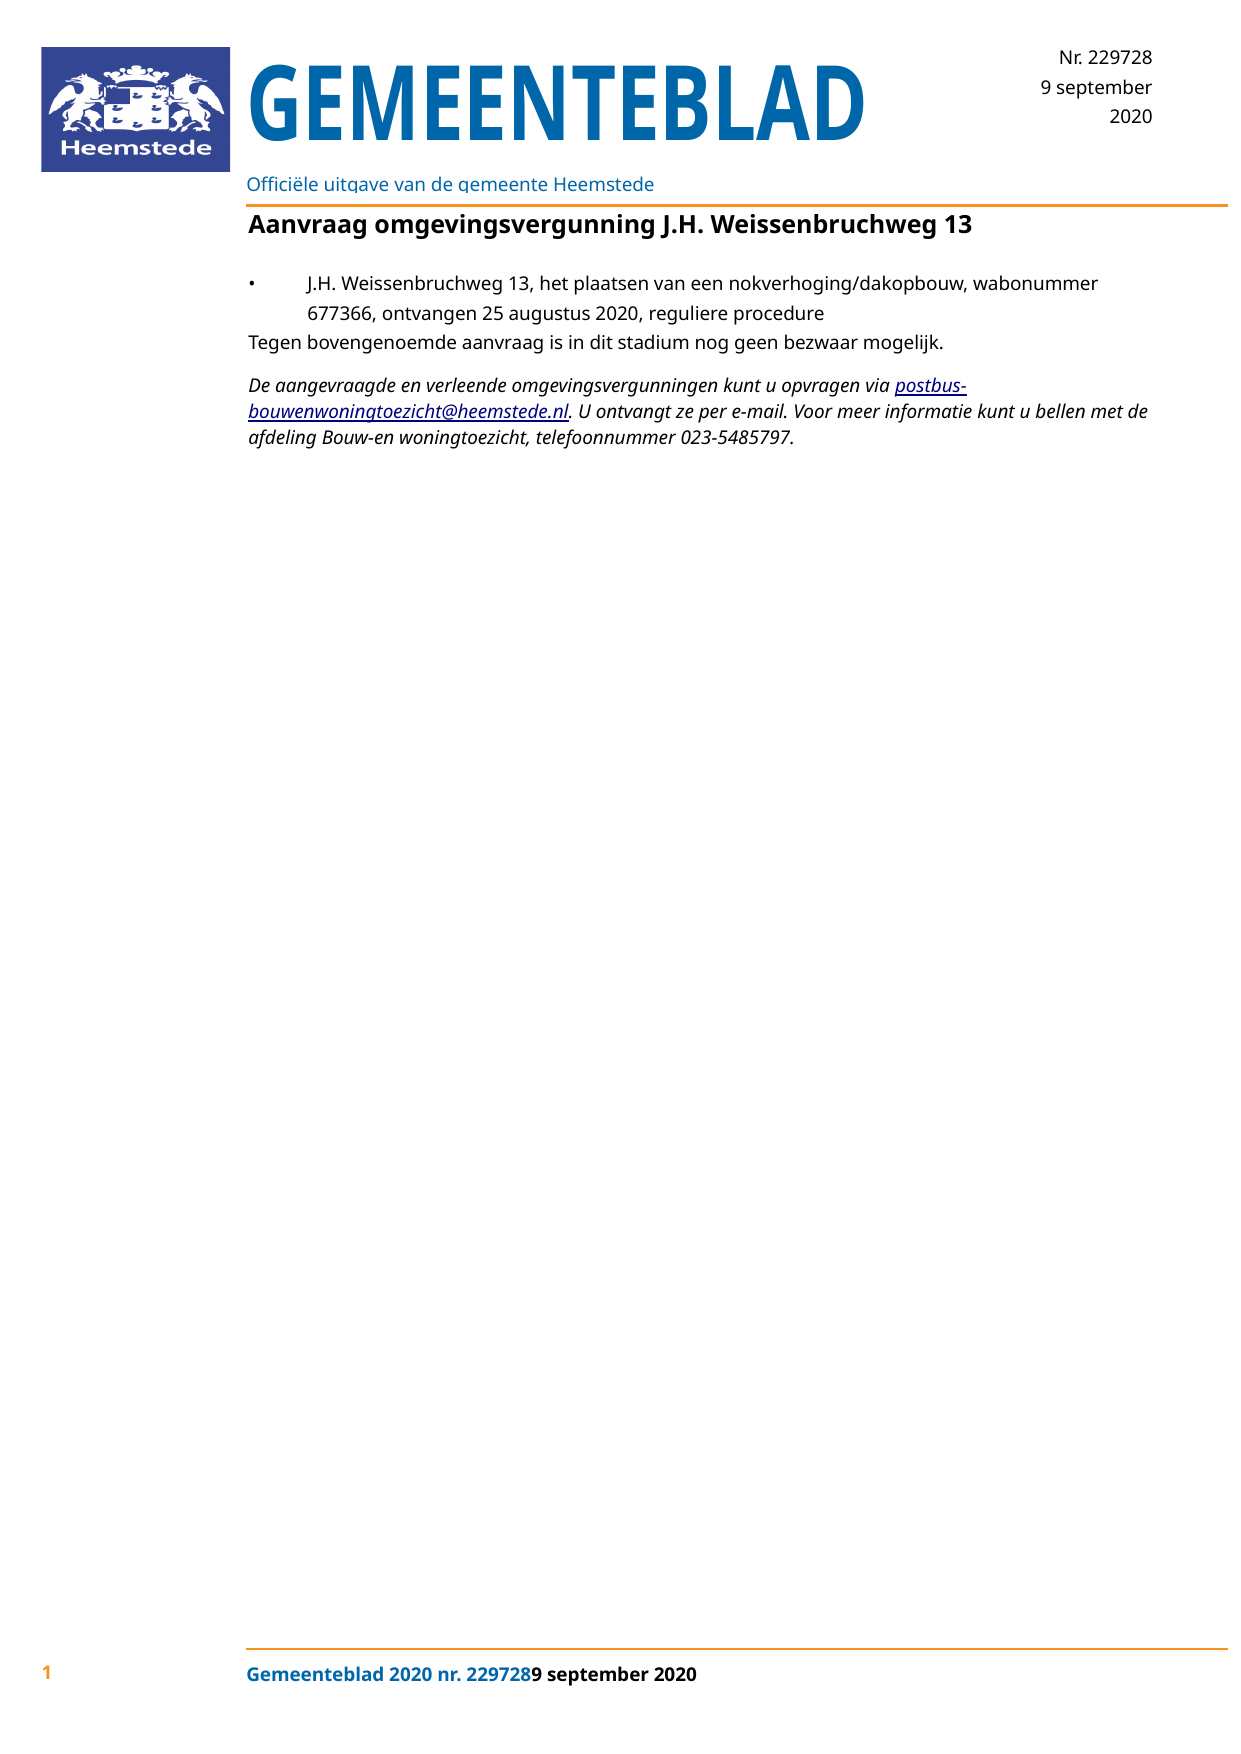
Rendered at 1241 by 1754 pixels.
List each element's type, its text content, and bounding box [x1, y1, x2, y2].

text Tegen bovengenoemde aanvraag is in dit stadium nog geen bezwaar mogelijk. [248, 329, 1152, 355]
text De aangevraagde en verleende omgevingsvergunningen kunt u opvragen via postbus-bouwenwoningtoezicht@heemstede.nl. U ontvangt ze per e-mail. Voor meer informatie kunt u bellen met de afdeling Bouw-en woningtoezicht, telefoonnummer 023-5485797. [248, 373, 1152, 450]
text Aanvraag omgevingsvergunning J.H. Weissenbruchweg 13 [248, 207, 1152, 241]
picture [41, 47, 231, 172]
list J.H. Weissenbruchweg 13, het plaatsen van een nokverhoging/dakopbouw, wabonummer 677366, ontvangen 25 augustus 2020, reguliere procedure [248, 270, 1152, 326]
